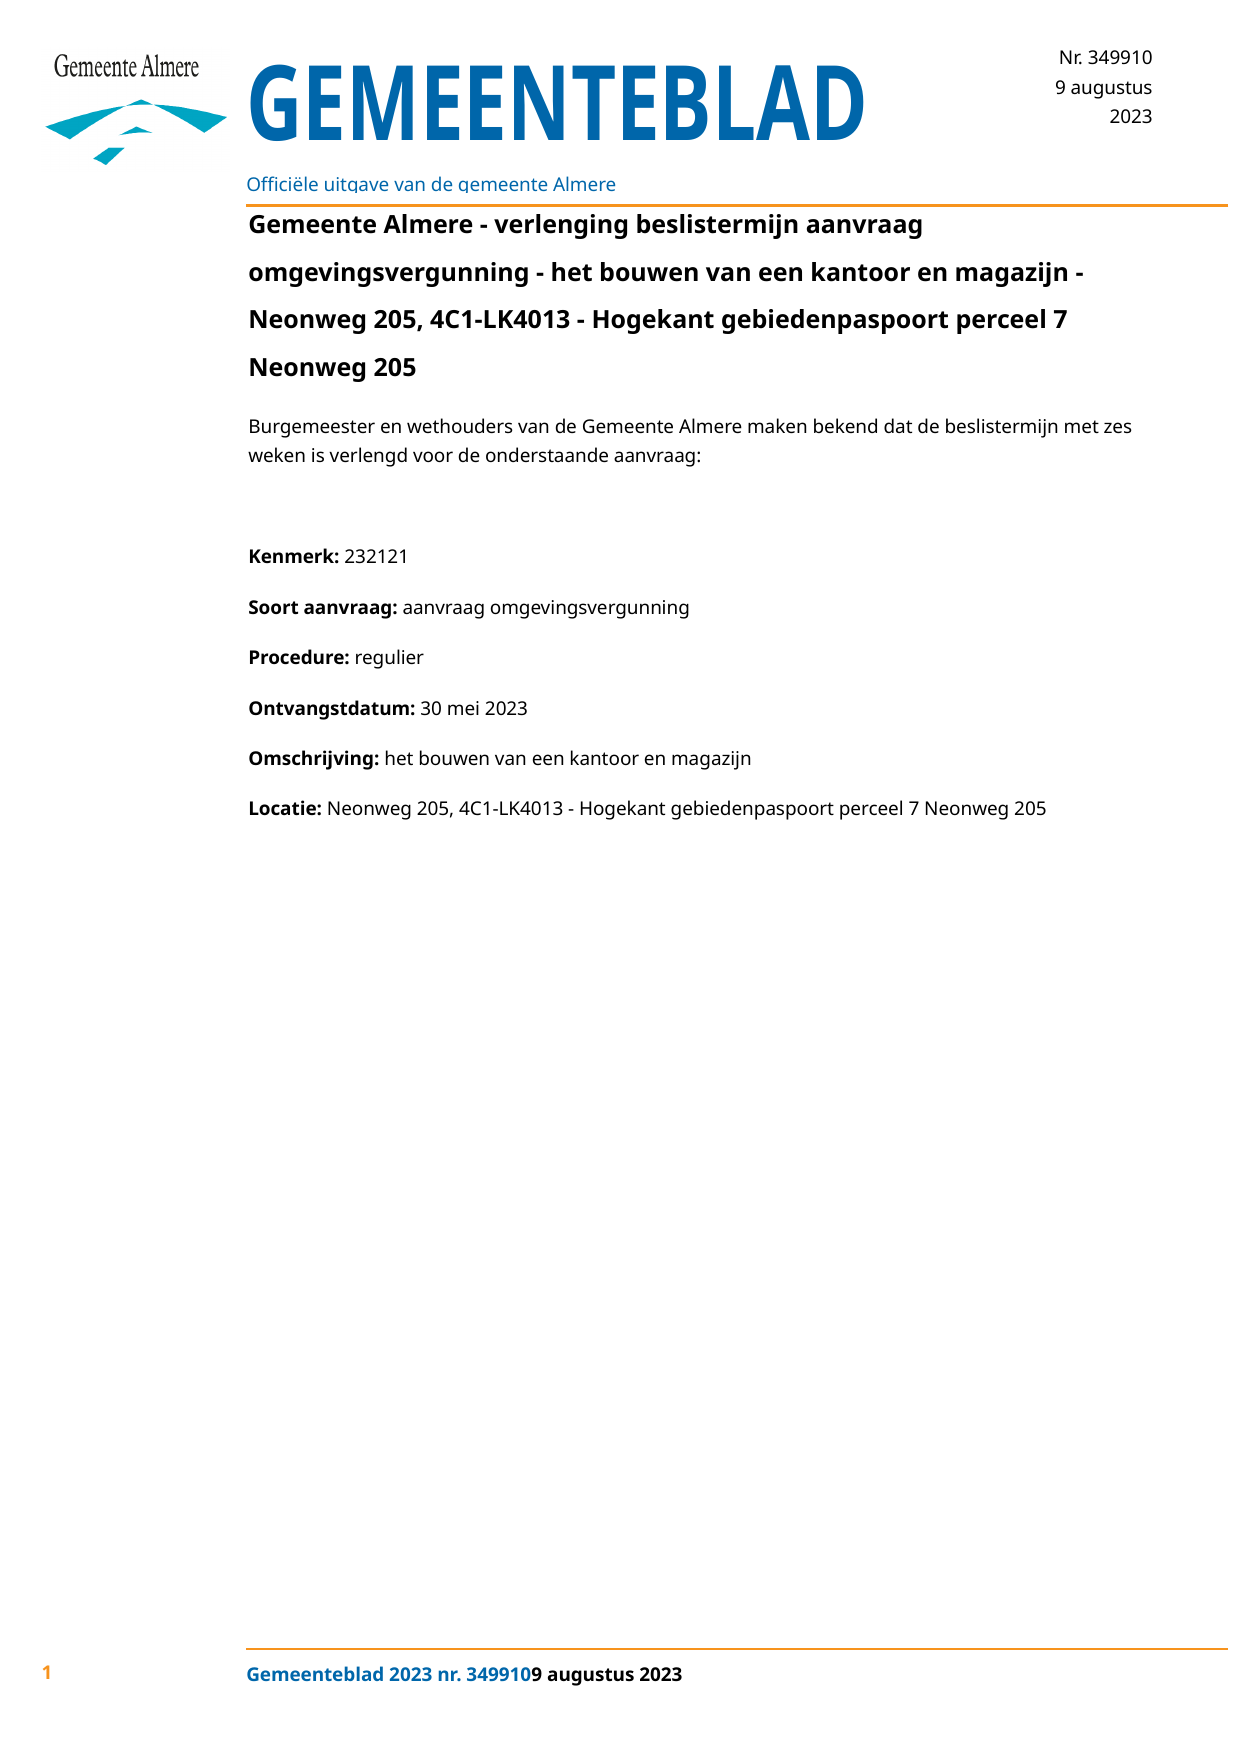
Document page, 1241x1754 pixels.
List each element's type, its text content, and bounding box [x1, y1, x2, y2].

text Omschrijving: het bouwen van een kantoor en magazijn [248, 745, 1152, 771]
text Procedure: regulier [248, 644, 1152, 670]
text Burgemeester en wethouders van de Gemeente Almere maken bekend dat de beslistermijn met zes weken is verlengd voor de onderstaande aanvraag: [248, 413, 1152, 468]
text Gemeente Almere - verlenging beslistermijn aanvraag omgevingsvergunning - het bouwen van een kantoor en magazijn - Neonweg 205, 4C1-LK4013 - Hogekant gebiedenpaspoort perceel 7 Neonweg 205 [248, 207, 1152, 384]
text Kenmerk: 232121 [248, 543, 1152, 569]
picture [41, 47, 231, 172]
text Locatie: Neonweg 205, 4C1-LK4013 - Hogekant gebiedenpaspoort perceel 7 Neonweg 205 [248, 796, 1152, 821]
text Soort aanvraag: aanvraag omgevingsvergunning [248, 594, 1152, 620]
text Ontvangstdatum: 30 mei 2023 [248, 695, 1152, 721]
